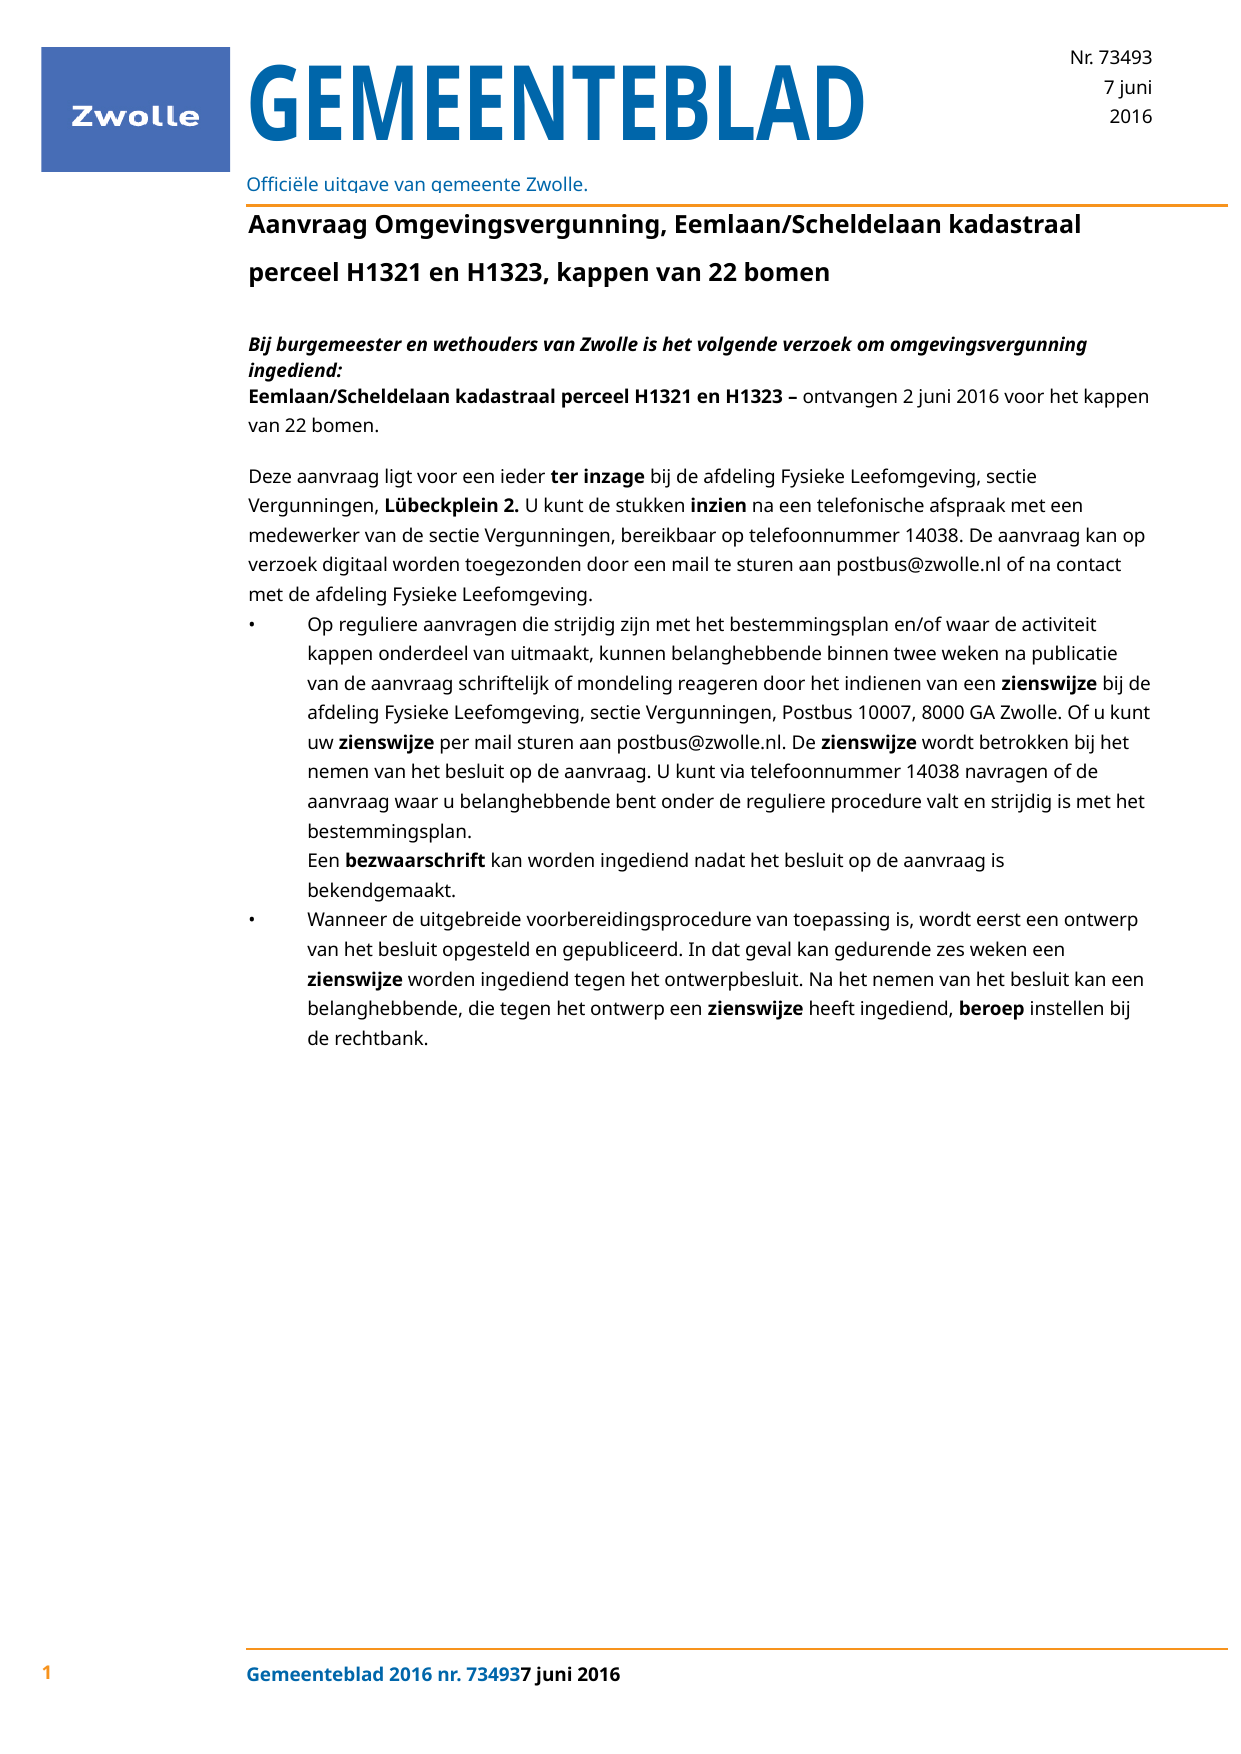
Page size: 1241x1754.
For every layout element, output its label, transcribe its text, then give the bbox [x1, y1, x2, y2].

list Wanneer de uitgebreide voorbereidingsprocedure van toepassing is, wordt eerst een ontwerp van het besluit opgesteld en gepubliceerd. In dat geval kan gedurende zes weken een zienswijze worden ingediend tegen het ontwerpbesluit. Na het nemen van het besluit kan een belanghebbende, die tegen het ontwerp een zienswijze heeft ingediend, beroep instellen bij de rechtbank. [248, 907, 1152, 1051]
list Op reguliere aanvragen die strijdig zijn met het bestemmingsplan en/of waar de activiteit kappen onderdeel van uitmaakt, kunnen belanghebbende binnen twee weken na publicatie van de aanvraag schriftelijk of mondeling reageren door het indienen van een zienswijze bij de afdeling Fysieke Leefomgeving, sectie Vergunningen, Postbus 10007, 8000 GA Zwolle. Of u kunt uw zienswijze per mail sturen aan postbus@zwolle.nl. De zienswijze wordt betrokken bij het nemen van het besluit op de aanvraag. U kunt via telefoonnummer 14038 navragen of de aanvraag waar u belanghebbende bent onder de reguliere procedure valt en strijdig is met het bestemmingsplan. [248, 611, 1152, 844]
text Deze aanvraag ligt voor een ieder ter inzage bij de afdeling Fysieke Leefomgeving, sectie Vergunningen, Lübeckplein 2. U kunt de stukken inzien na een telefonische afspraak met een medewerker van de sectie Vergunningen, bereikbaar op telefoonnummer 14038. De aanvraag kan op verzoek digitaal worden toegezonden door een mail te sturen aan postbus@zwolle.nl of na contact met de afdeling Fysieke Leefomgeving. [248, 463, 1152, 607]
text Eemlaan/Scheldelaan kadastraal perceel H1321 en H1323 – ontvangen 2 juni 2016 voor het kappen van 22 bomen. [248, 383, 1152, 438]
text Bij burgemeester en wethouders van Zwolle is het volgende verzoek om omgevingsvergunning ingediend: [248, 331, 1152, 383]
picture [41, 47, 231, 172]
text Aanvraag Omgevingsvergunning, Eemlaan/Scheldelaan kadastraal perceel H1321 en H1323, kappen van 22 bomen [248, 207, 1152, 288]
list Een bezwaarschrift kan worden ingediend nadat het besluit op de aanvraag is bekendgemaakt. [248, 847, 1152, 903]
